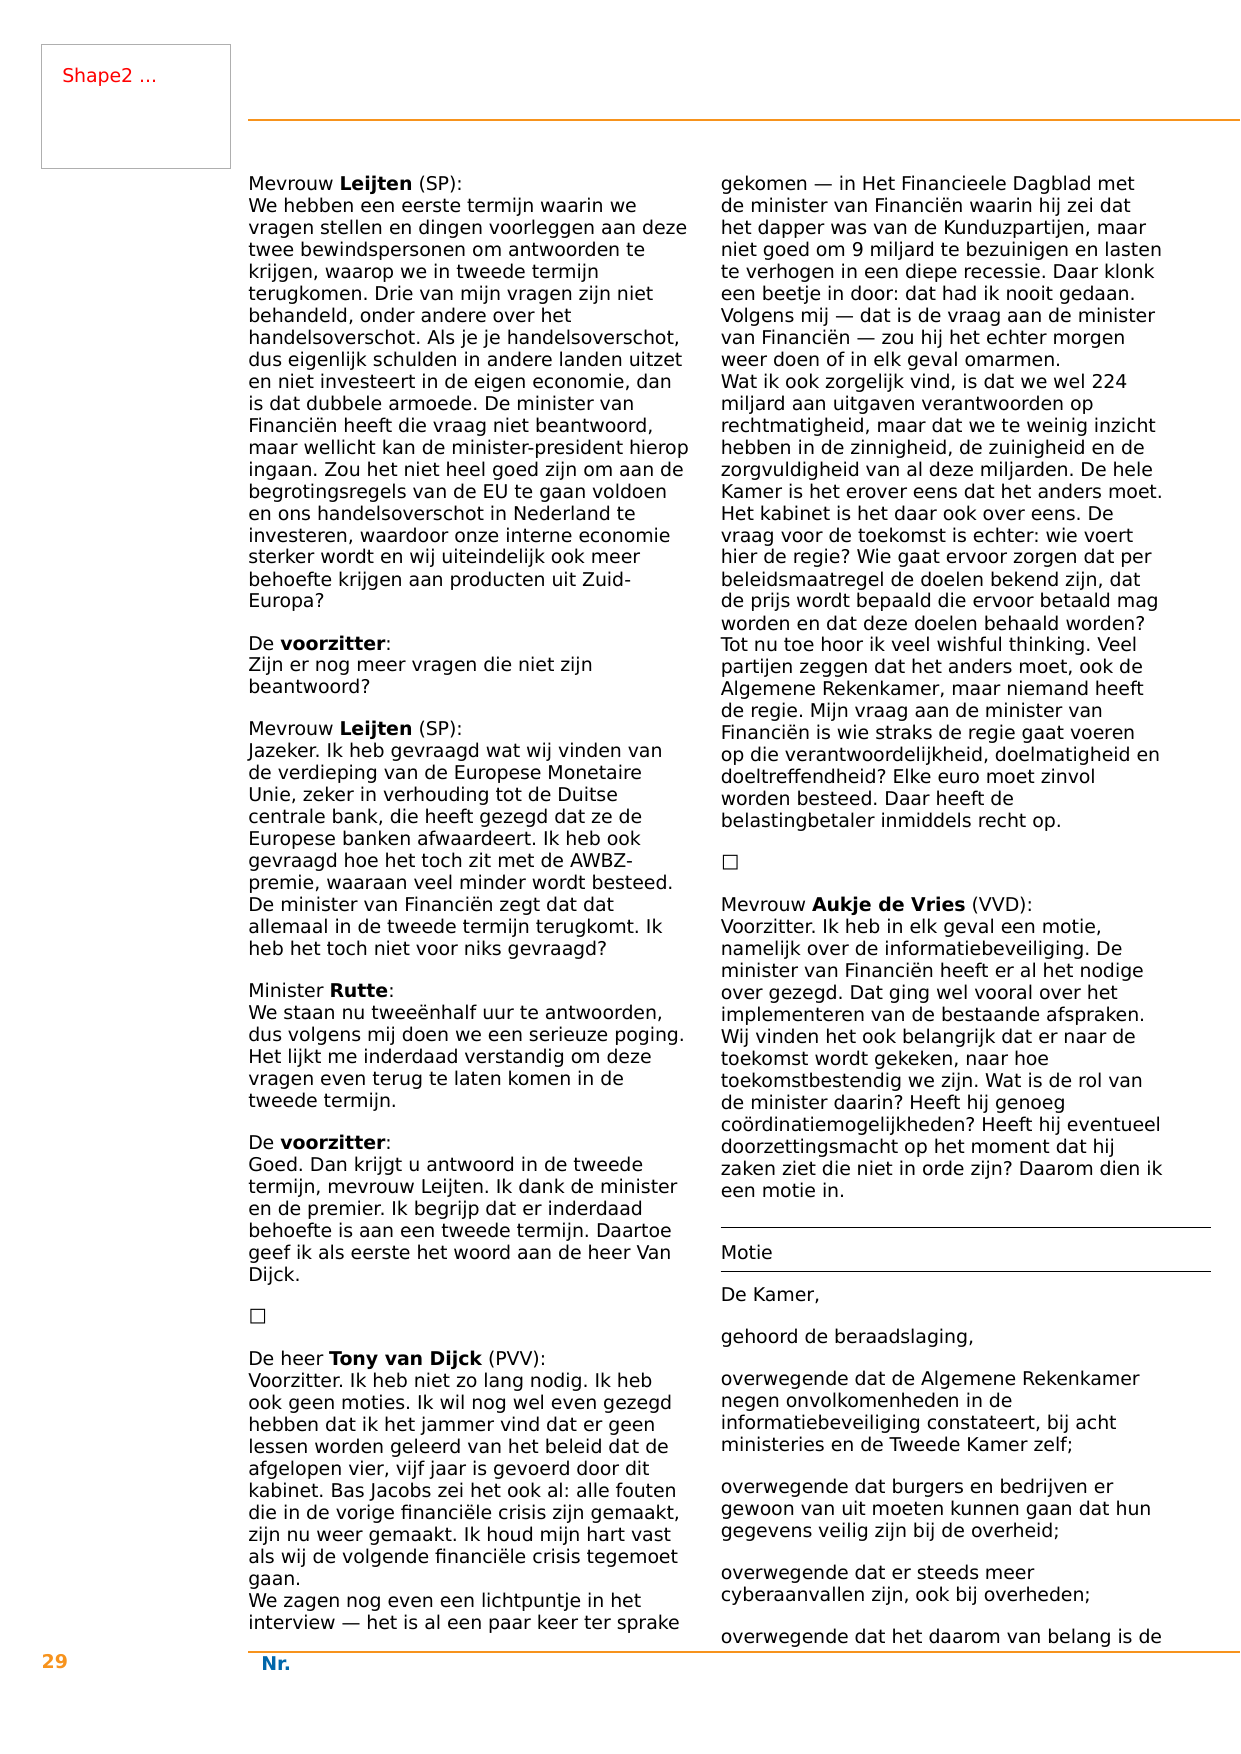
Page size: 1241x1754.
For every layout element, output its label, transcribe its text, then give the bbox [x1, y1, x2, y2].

text De voorzitter: [248, 632, 691, 654]
text overwegende dat er steeds meer cyberaanvallen zijn, ook bij overheden; [721, 1562, 1163, 1606]
text ⬜ [248, 1306, 691, 1328]
text Goed. Dan krijgt u antwoord in de tweede termijn, mevrouw Leijten. Ik dank de minister en de premier. Ik begrijp dat er inderdaad behoefte is aan een tweede termijn. Daartoe geef ik als eerste het woord aan de heer Van Dijck. [248, 1154, 691, 1286]
text We zagen nog even een lichtpuntje in het interview — het is al een paar keer ter sprake [248, 1589, 691, 1633]
text Wat ik ook zorgelijk vind, is dat we wel 224 miljard aan uitgaven verantwoorden op rechtmatigheid, maar dat we te weinig inzicht hebben in de zinnigheid, de zuinigheid en de zorgvuldigheid van al deze miljarden. De hele Kamer is het erover eens dat het anders moet. Het kabinet is het daar ook over eens. De vraag voor de toekomst is echter: wie voert hier de regie? Wie gaat ervoor zorgen dat per beleidsmaatregel de doelen bekend zijn, dat de prijs wordt bepaald die ervoor betaald mag worden en dat deze doelen behaald worden? Tot nu toe hoor ik veel wishful thinking. Veel partijen zeggen dat het anders moet, ook de Algemene Rekenkamer, maar niemand heeft de regie. Mijn vraag aan de minister van Financiën is wie straks de regie gaat voeren op die verantwoordelijkheid, doelmatigheid en doeltreffendheid? Elke euro moet zinvol worden besteed. Daar heeft de belastingbetaler inmiddels recht op. [721, 371, 1163, 832]
text overwegende dat de Algemene Rekenkamer negen onvolkomenheden in de informatiebeveiliging constateert, bij acht ministeries en de Tweede Kamer zelf; [721, 1368, 1163, 1456]
text De Kamer, [721, 1284, 1163, 1306]
text gekomen — in Het Financieele Dagblad met de minister van Financiën waarin hij zei dat het dapper was van de Kunduzpartijen, maar niet goed om 9 miljard te bezuinigen en lasten te verhogen in een diepe recessie. Daar klonk een beetje in door: dat had ik nooit gedaan. Volgens mij — dat is de vraag aan de minister van Financiën — zou hij het echter morgen weer doen of in elk geval omarmen. [721, 173, 1163, 371]
text Voorzitter. Ik heb niet zo lang nodig. Ik heb ook geen moties. Ik wil nog wel even gezegd hebben dat ik het jammer vind dat er geen lessen worden geleerd van het beleid dat de afgelopen vier, vijf jaar is gevoerd door dit kabinet. Bas Jacobs zei het ook al: alle fouten die in de vorige financiële crisis zijn gemaakt, zijn nu weer gemaakt. Ik houd mijn hart vast als wij de volgende financiële crisis tegemoet gaan. [248, 1370, 691, 1589]
text We staan nu tweeënhalf uur te antwoorden, dus volgens mij doen we een serieuze poging. Het lijkt me inderdaad verstandig om deze vragen even terug te laten komen in de tweede termijn. [248, 1002, 691, 1112]
text overwegende dat burgers en bedrijven er gewoon van uit moeten kunnen gaan dat hun gegevens veilig zijn bij de overheid; [721, 1476, 1163, 1542]
text Mevrouw Leijten (SP): [248, 718, 691, 740]
text Voorzitter. Ik heb in elk geval een motie, namelijk over de informatiebeveiliging. De minister van Financiën heeft er al het nodige over gezegd. Dat ging wel vooral over het implementeren van de bestaande afspraken. Wij vinden het ook belangrijk dat er naar de toekomst wordt gekeken, naar hoe toekomstbestendig we zijn. Wat is de rol van de minister daarin? Heeft hij genoeg coördinatiemogelijkheden? Heeft hij eventueel doorzettingsmacht op het moment dat hij zaken ziet die niet in orde zijn? Daarom dien ik een motie in. [721, 916, 1163, 1202]
text De heer Tony van Dijck (PVV): [248, 1348, 691, 1370]
text Mevrouw Aukje de Vries (VVD): [721, 894, 1163, 916]
text We hebben een eerste termijn waarin we vragen stellen en dingen voorleggen aan deze twee bewindspersonen om antwoorden te krijgen, waarop we in tweede termijn terugkomen. Drie van mijn vragen zijn niet behandeld, onder andere over het handelsoverschot. Als je je handelsoverschot, dus eigenlijk schulden in andere landen uitzet en niet investeert in de eigen economie, dan is dat dubbele armoede. De minister van Financiën heeft die vraag niet beantwoord, maar wellicht kan de minister-president hierop ingaan. Zou het niet heel goed zijn om aan de begrotingsregels van de EU te gaan voldoen en ons handelsoverschot in Nederland te investeren, waardoor onze interne economie sterker wordt en wij uiteindelijk ook meer behoefte krijgen aan producten uit Zuid-Europa? [248, 195, 691, 612]
text Minister Rutte: [248, 980, 691, 1002]
text ⬜ [721, 852, 1163, 874]
text Jazeker. Ik heb gevraagd wat wij vinden van de verdieping van de Europese Monetaire Unie, zeker in verhouding tot de Duitse centrale bank, die heeft gezegd dat ze de Europese banken afwaardeert. Ik heb ook gevraagd hoe het toch zit met de AWBZ-premie, waaraan veel minder wordt besteed. De minister van Financiën zegt dat dat allemaal in de tweede termijn terugkomt. Ik heb het toch niet voor niks gevraagd? [248, 740, 691, 960]
text overwegende dat het daarom van belang is de [721, 1626, 1163, 1647]
text gehoord de beraadslaging, [721, 1326, 1163, 1348]
text Motie [721, 1242, 1163, 1264]
text Mevrouw Leijten (SP): [248, 173, 691, 195]
text De voorzitter: [248, 1132, 691, 1154]
text Zijn er nog meer vragen die niet zijn beantwoord? [248, 654, 691, 698]
